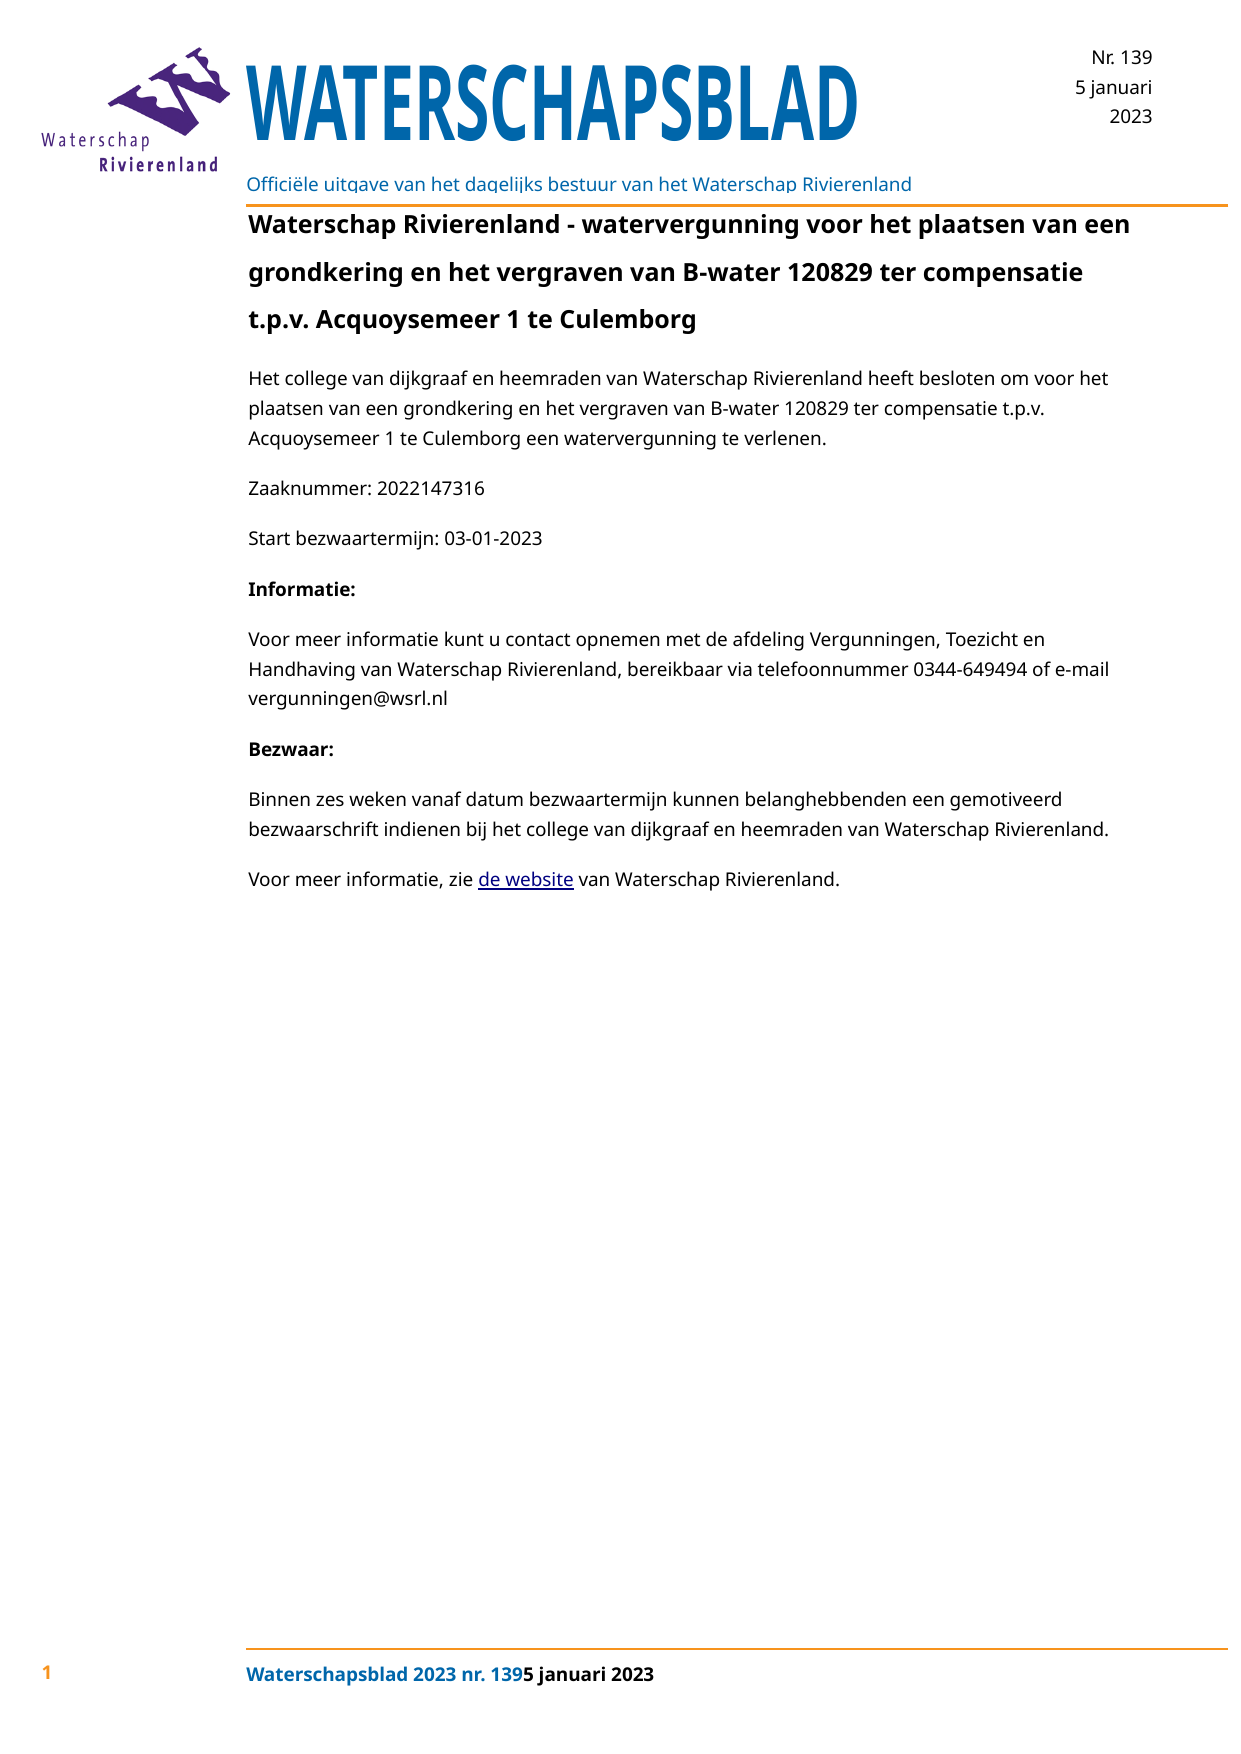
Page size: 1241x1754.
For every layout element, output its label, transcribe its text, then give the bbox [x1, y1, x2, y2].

text Waterschap Rivierenland - watervergunning voor het plaatsen van een grondkering en het vergraven van B-water 120829 ter compensatie t.p.v. Acquoysemeer 1 te Culemborg [248, 207, 1152, 336]
text Voor meer informatie kunt u contact opnemen met de afdeling Vergunningen, Toezicht en Handhaving van Waterschap Rivierenland, bereikbaar via telefoonnummer 0344-649494 of e-mail vergunningen@wsrl.nl [248, 626, 1152, 711]
picture [41, 47, 231, 172]
text Het college van dijkgraaf en heemraden van Waterschap Rivierenland heeft besloten om voor het plaatsen van een grondkering en het vergraven van B-water 120829 ter compensatie t.p.v. Acquoysemeer 1 te Culemborg een watervergunning te verlenen. [248, 366, 1152, 450]
text Start bezwaartermijn: 03-01-2023 [248, 526, 1152, 551]
text Bezwaar: [248, 736, 1152, 762]
text Zaaknummer: 2022147316 [248, 475, 1152, 501]
text Binnen zes weken vanaf datum bezwaartermijn kunnen belanghebbenden een gemotiveerd bezwaarschrift indienen bij het college van dijkgraaf en heemraden van Waterschap Rivierenland. [248, 786, 1152, 842]
text Voor meer informatie, zie de website van Waterschap Rivierenland. [248, 866, 1152, 892]
text Informatie: [248, 576, 1152, 602]
